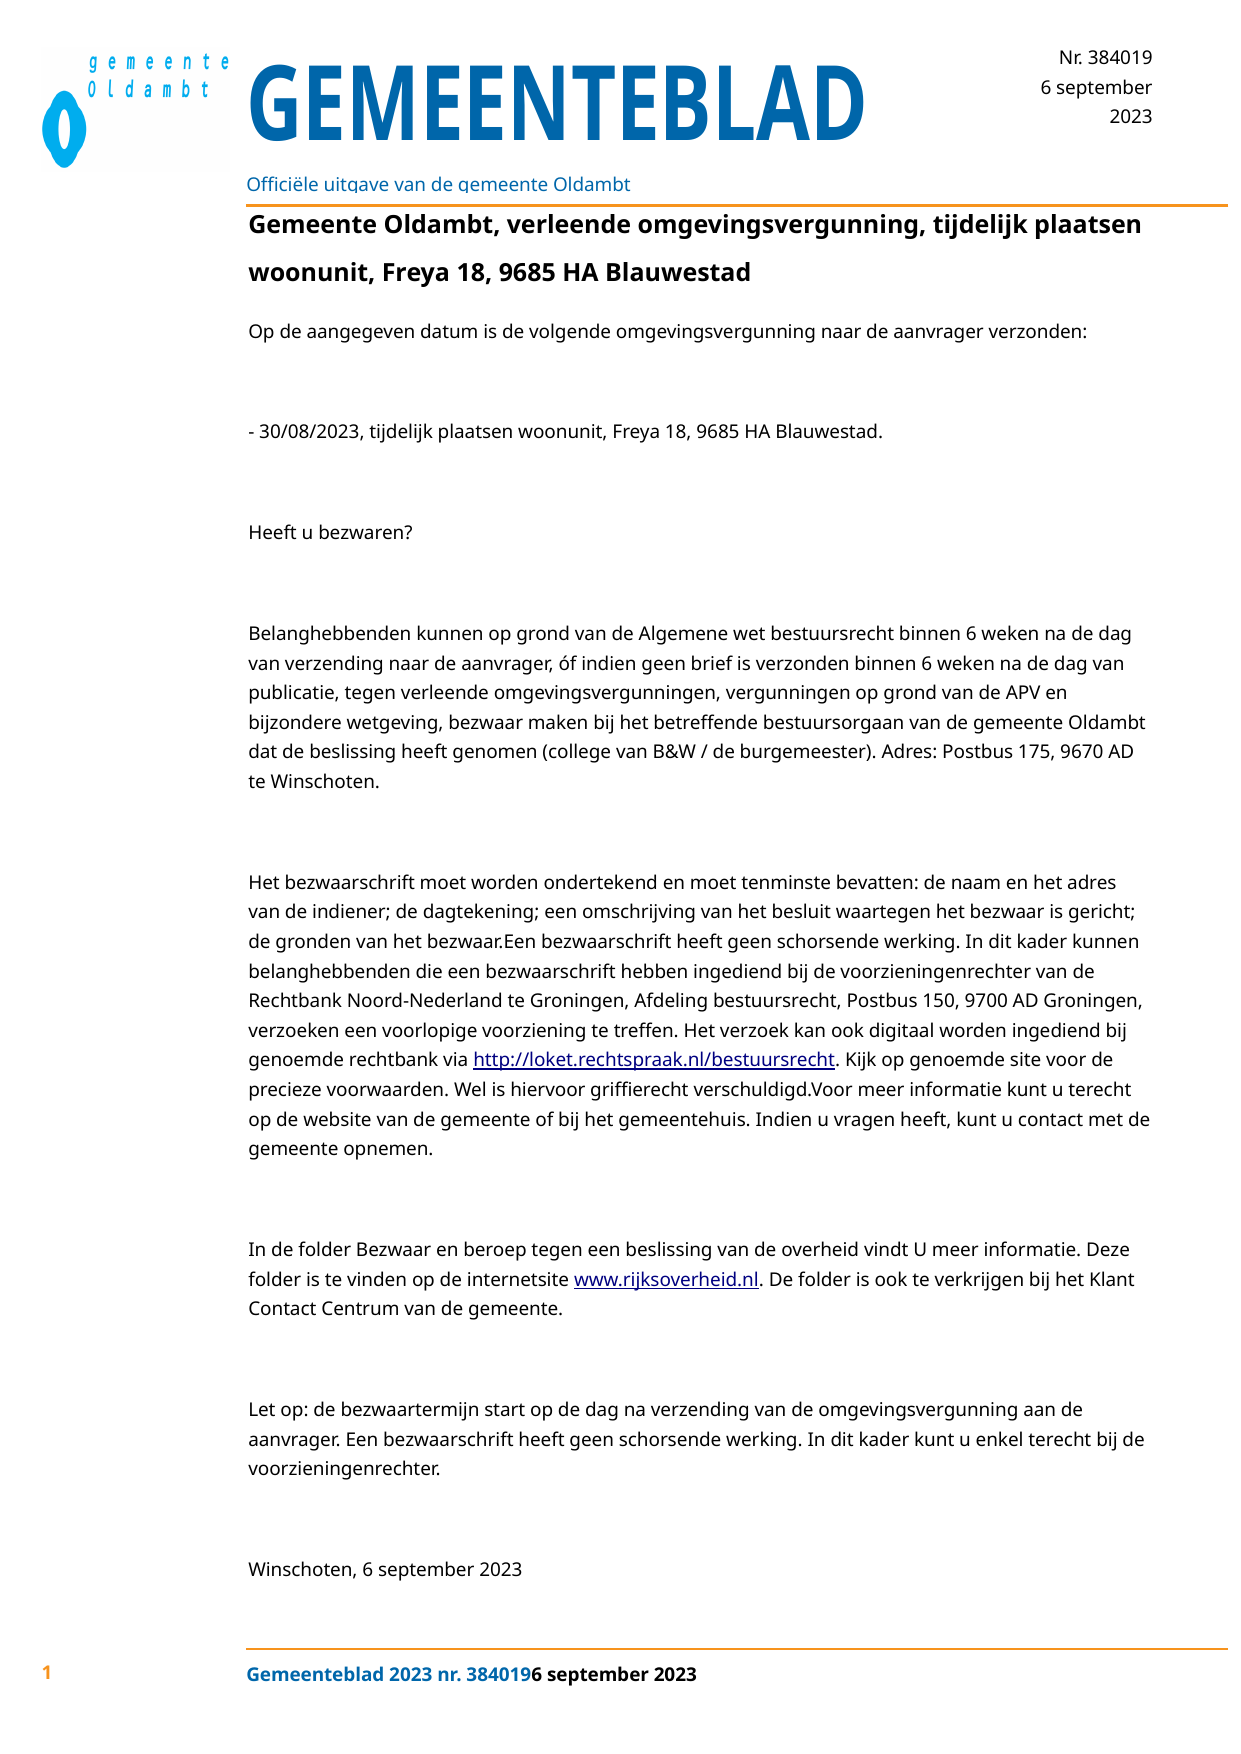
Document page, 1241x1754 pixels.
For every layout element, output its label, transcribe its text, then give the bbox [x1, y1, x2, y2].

text Op de aangegeven datum is de volgende omgevingsvergunning naar de aanvrager verzonden: [248, 318, 1152, 344]
text Let op: de bezwaartermijn start op de dag na verzending van de omgevingsvergunning aan de aanvrager. Een bezwaarschrift heeft geen schorsende werking. In dit kader kunt u enkel terecht bij de voorzieningenrechter. [248, 1396, 1152, 1481]
picture [41, 47, 231, 172]
text Heeft u bezwaren? [248, 519, 1152, 545]
text - 30/08/2023, tijdelijk plaatsen woonunit, Freya 18, 9685 HA Blauwestad. [248, 419, 1152, 444]
text Het bezwaarschrift moet worden ondertekend en moet tenminste bevatten: de naam en het adres van de indiener; de dagtekening; een omschrijving van het besluit waartegen het bezwaar is gericht; de gronden van het bezwaar.Een bezwaarschrift heeft geen schorsende werking. In dit kader kunnen belanghebbenden die een bezwaarschrift hebben ingediend bij de voorzieningenrechter van de Rechtbank Noord-Nederland te Groningen, Afdeling bestuursrecht, Postbus 150, 9700 AD Groningen, verzoeken een voorlopige voorziening te treffen. Het verzoek kan ook digitaal worden ingediend bij genoemde rechtbank via http://loket.rechtspraak.nl/bestuursrecht. Kijk op genoemde site voor de precieze voorwaarden. Wel is hiervoor griffierecht verschuldigd.Voor meer informatie kunt u terecht op de website van de gemeente of bij het gemeentehuis. Indien u vragen heeft, kunt u contact met de gemeente opnemen. [248, 869, 1152, 1161]
text Gemeente Oldambt, verleende omgevingsvergunning, tijdelijk plaatsen woonunit, Freya 18, 9685 HA Blauwestad [248, 207, 1152, 288]
text Belanghebbenden kunnen op grond van de Algemene wet bestuursrecht binnen 6 weken na de dag van verzending naar de aanvrager, óf indien geen brief is verzonden binnen 6 weken na de dag van publicatie, tegen verleende omgevingsvergunningen, vergunningen op grond van de APV en bijzondere wetgeving, bezwaar maken bij het betreffende bestuursorgaan van de gemeente Oldambt dat de beslissing heeft genomen (college van B&W / de burgemeester). Adres: Postbus 175, 9670 AD te Winschoten. [248, 620, 1152, 794]
text In de folder Bezwaar en beroep tegen een beslissing van de overheid vindt U meer informatie. Deze folder is te vinden op de internetsite www.rijksoverheid.nl. De folder is ook te verkrijgen bij het Klant Contact Centrum van de gemeente. [248, 1236, 1152, 1321]
text Winschoten, 6 september 2023 [248, 1556, 1152, 1582]
